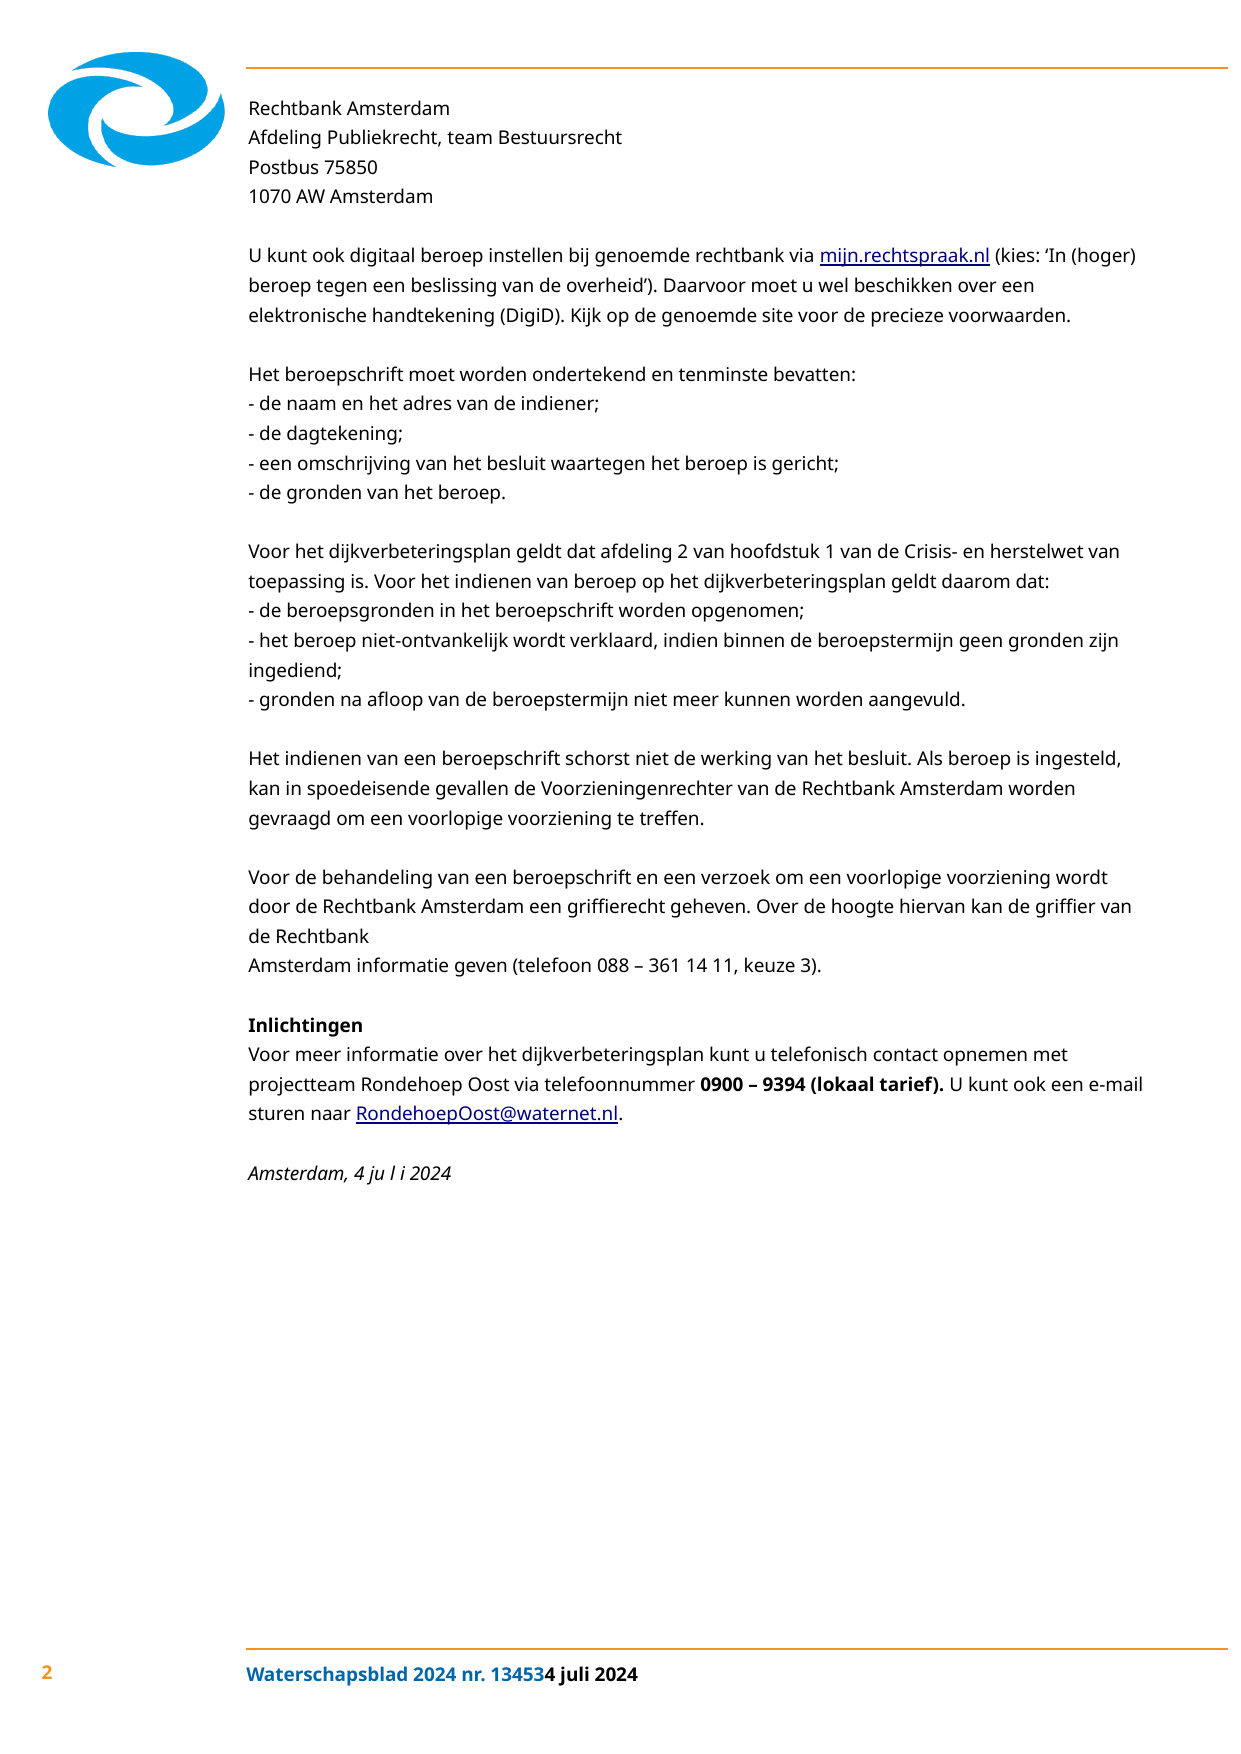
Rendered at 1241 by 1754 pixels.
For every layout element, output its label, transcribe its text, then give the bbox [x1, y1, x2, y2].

picture [41, 47, 231, 172]
text 1070 AW Amsterdam [248, 183, 1152, 209]
text Rechtbank Amsterdam [248, 95, 1152, 121]
text - de beroepsgronden in het beroepschrift worden opgenomen; [248, 598, 1152, 623]
text U kunt ook digitaal beroep instellen bij genoemde rechtbank via mijn.rechtspraak.nl (kies: ‘In (hoger) beroep tegen een beslissing van de overheid’). Daarvoor moet u wel beschikken over een elektronische handtekening (DigiD). Kijk op de genoemde site voor de precieze voorwaarden. [248, 243, 1152, 328]
text - het beroep niet-ontvankelijk wordt verklaard, indien binnen de beroepstermijn geen gronden zijn ingediend; [248, 627, 1152, 683]
text Amsterdam, 4 ju l i 2024 [248, 1160, 1152, 1186]
text Amsterdam informatie geven (telefoon 088 – 361 14 11, keuze 3). [248, 953, 1152, 978]
text - de naam en het adres van de indiener; [248, 391, 1152, 416]
text Voor meer informatie over het dijkverbeteringsplan kunt u telefonisch contact opnemen met projectteam Rondehoep Oost via telefoonnummer 0900 – 9394 (lokaal tarief). U kunt ook een e-mail sturen naar RondehoepOost@waternet.nl. [248, 1041, 1152, 1126]
text Het beroepschrift moet worden ondertekend en tenminste bevatten: [248, 361, 1152, 387]
text - gronden na afloop van de beroepstermijn niet meer kunnen worden aangevuld. [248, 686, 1152, 712]
text Voor de behandeling van een beroepschrift en een verzoek om een voorlopige voorziening wordt door de Rechtbank Amsterdam een griffierecht geheven. Over de hoogte hiervan kan de griffier van de Rechtbank [248, 864, 1152, 949]
text Inlichtingen [248, 1012, 1152, 1038]
text Het indienen van een beroepschrift schorst niet de werking van het besluit. Als beroep is ingesteld, kan in spoedeisende gevallen de Voorzieningenrechter van de Rechtbank Amsterdam worden gevraagd om een voorlopige voorziening te treffen. [248, 746, 1152, 831]
text Postbus 75850 [248, 154, 1152, 180]
text - de dagtekening; [248, 420, 1152, 446]
text - een omschrijving van het besluit waartegen het beroep is gericht; [248, 450, 1152, 476]
text Afdeling Publiekrecht, team Bestuursrecht [248, 124, 1152, 150]
text - de gronden van het beroep. [248, 479, 1152, 505]
text Voor het dijkverbeteringsplan geldt dat afdeling 2 van hoofdstuk 1 van de Crisis- en herstelwet van toepassing is. Voor het indienen van beroep op het dijkverbeteringsplan geldt daarom dat: [248, 538, 1152, 594]
